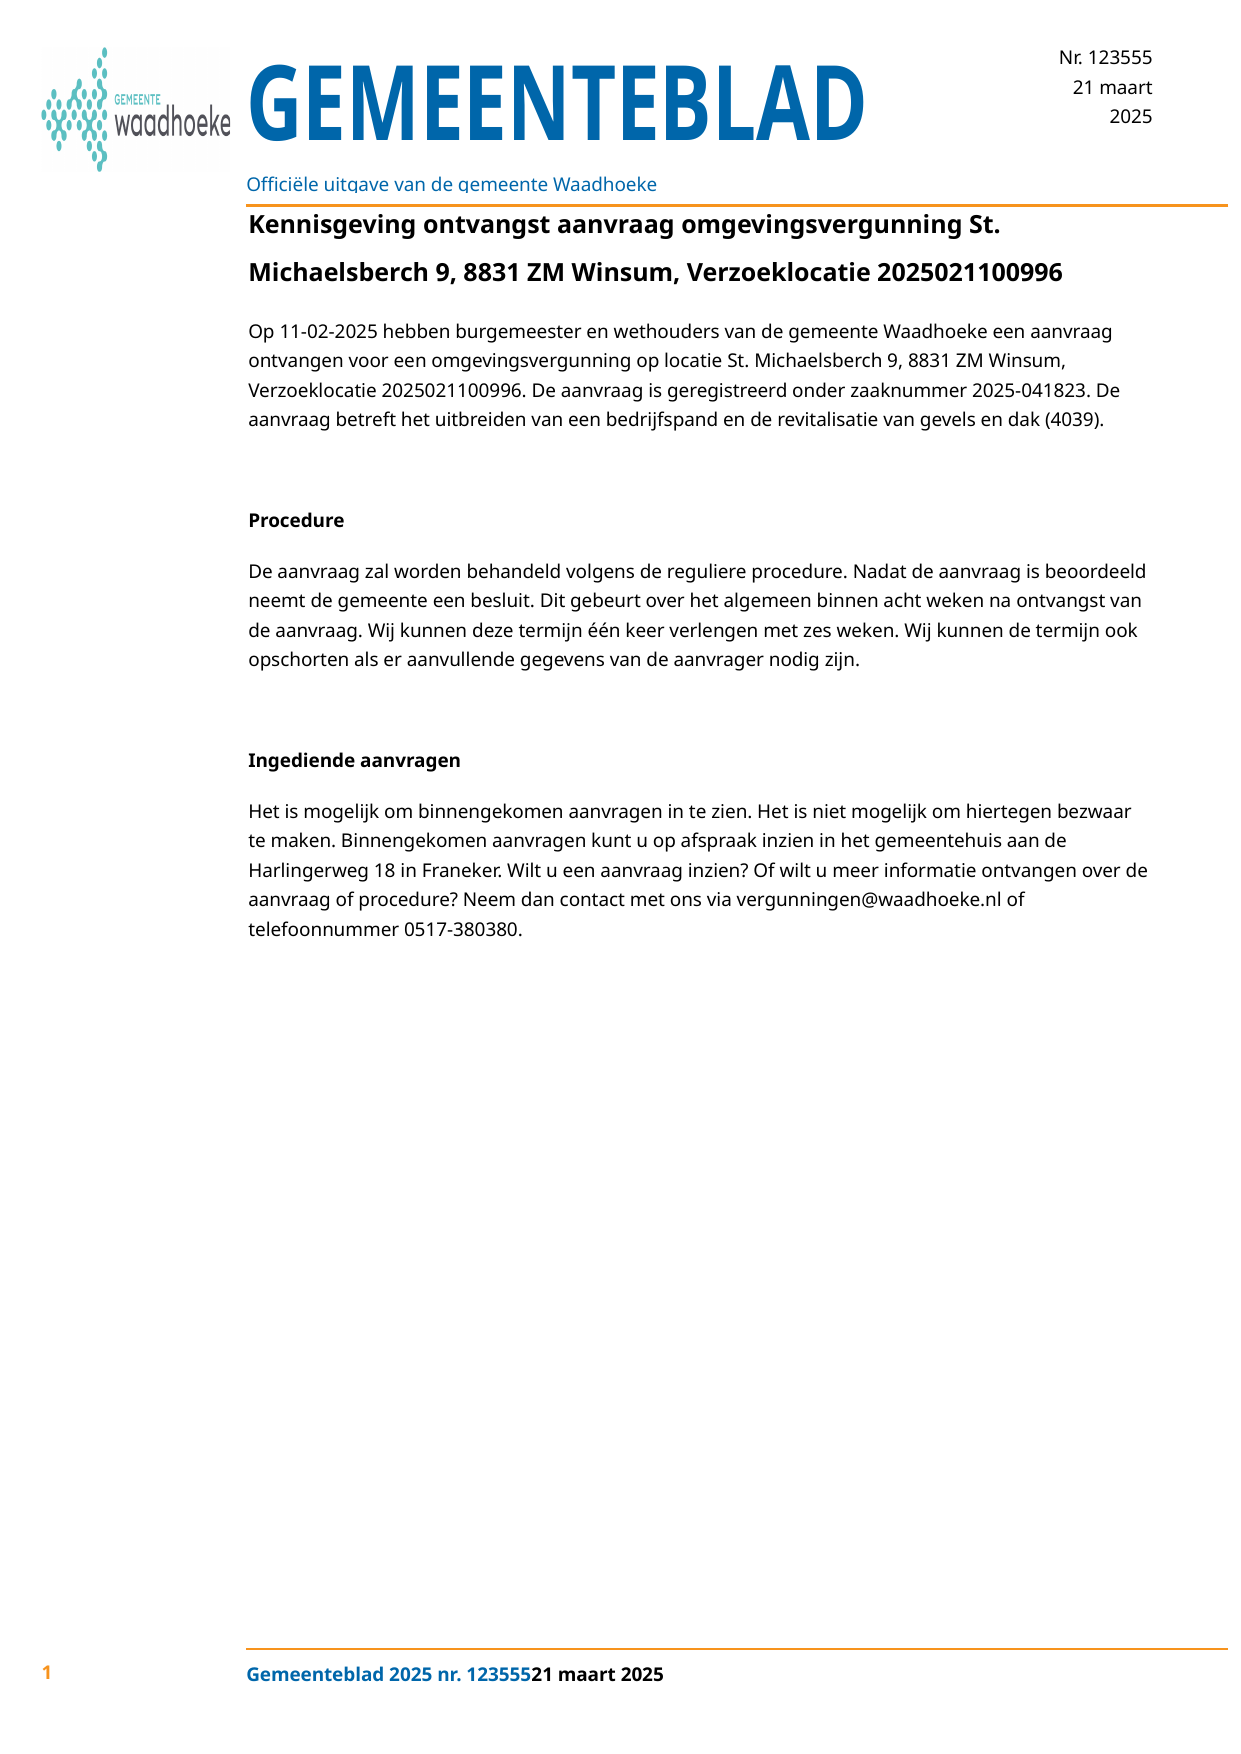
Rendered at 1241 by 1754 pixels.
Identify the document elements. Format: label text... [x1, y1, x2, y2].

text Ingediende aanvragen [248, 747, 1152, 773]
text Het is mogelijk om binnengekomen aanvragen in te zien. Het is niet mogelijk om hiertegen bezwaar te maken. Binnengekomen aanvragen kunt u op afspraak inzien in het gemeentehuis aan de Harlingerweg 18 in Franeker. Wilt u een aanvraag inzien? Of wilt u meer informatie ontvangen over de aanvraag of procedure? Neem dan contact met ons via vergunningen@waadhoeke.nl of telefoonnummer 0517-380380. [248, 798, 1152, 942]
text Op 11-02-2025 hebben burgemeester en wethouders van de gemeente Waadhoeke een aanvraag ontvangen voor een omgevingsvergunning op locatie St. Michaelsberch 9, 8831 ZM Winsum, Verzoeklocatie 2025021100996. De aanvraag is geregistreerd onder zaaknummer 2025-041823. De aanvraag betreft het uitbreiden van een bedrijfspand en de revitalisatie van gevels en dak (4039). [248, 318, 1152, 432]
text De aanvraag zal worden behandeld volgens de reguliere procedure. Nadat de aanvraag is beoordeeld neemt de gemeente een besluit. Dit gebeurt over het algemeen binnen acht weken na ontvangst van de aanvraag. Wij kunnen deze termijn één keer verlengen met zes weken. Wij kunnen de termijn ook opschorten als er aanvullende gegevens van de aanvrager nodig zijn. [248, 558, 1152, 672]
picture [41, 47, 231, 172]
text Procedure [248, 507, 1152, 533]
text Kennisgeving ontvangst aanvraag omgevingsvergunning St. Michaelsberch 9, 8831 ZM Winsum, Verzoeklocatie 2025021100996 [248, 207, 1152, 288]
